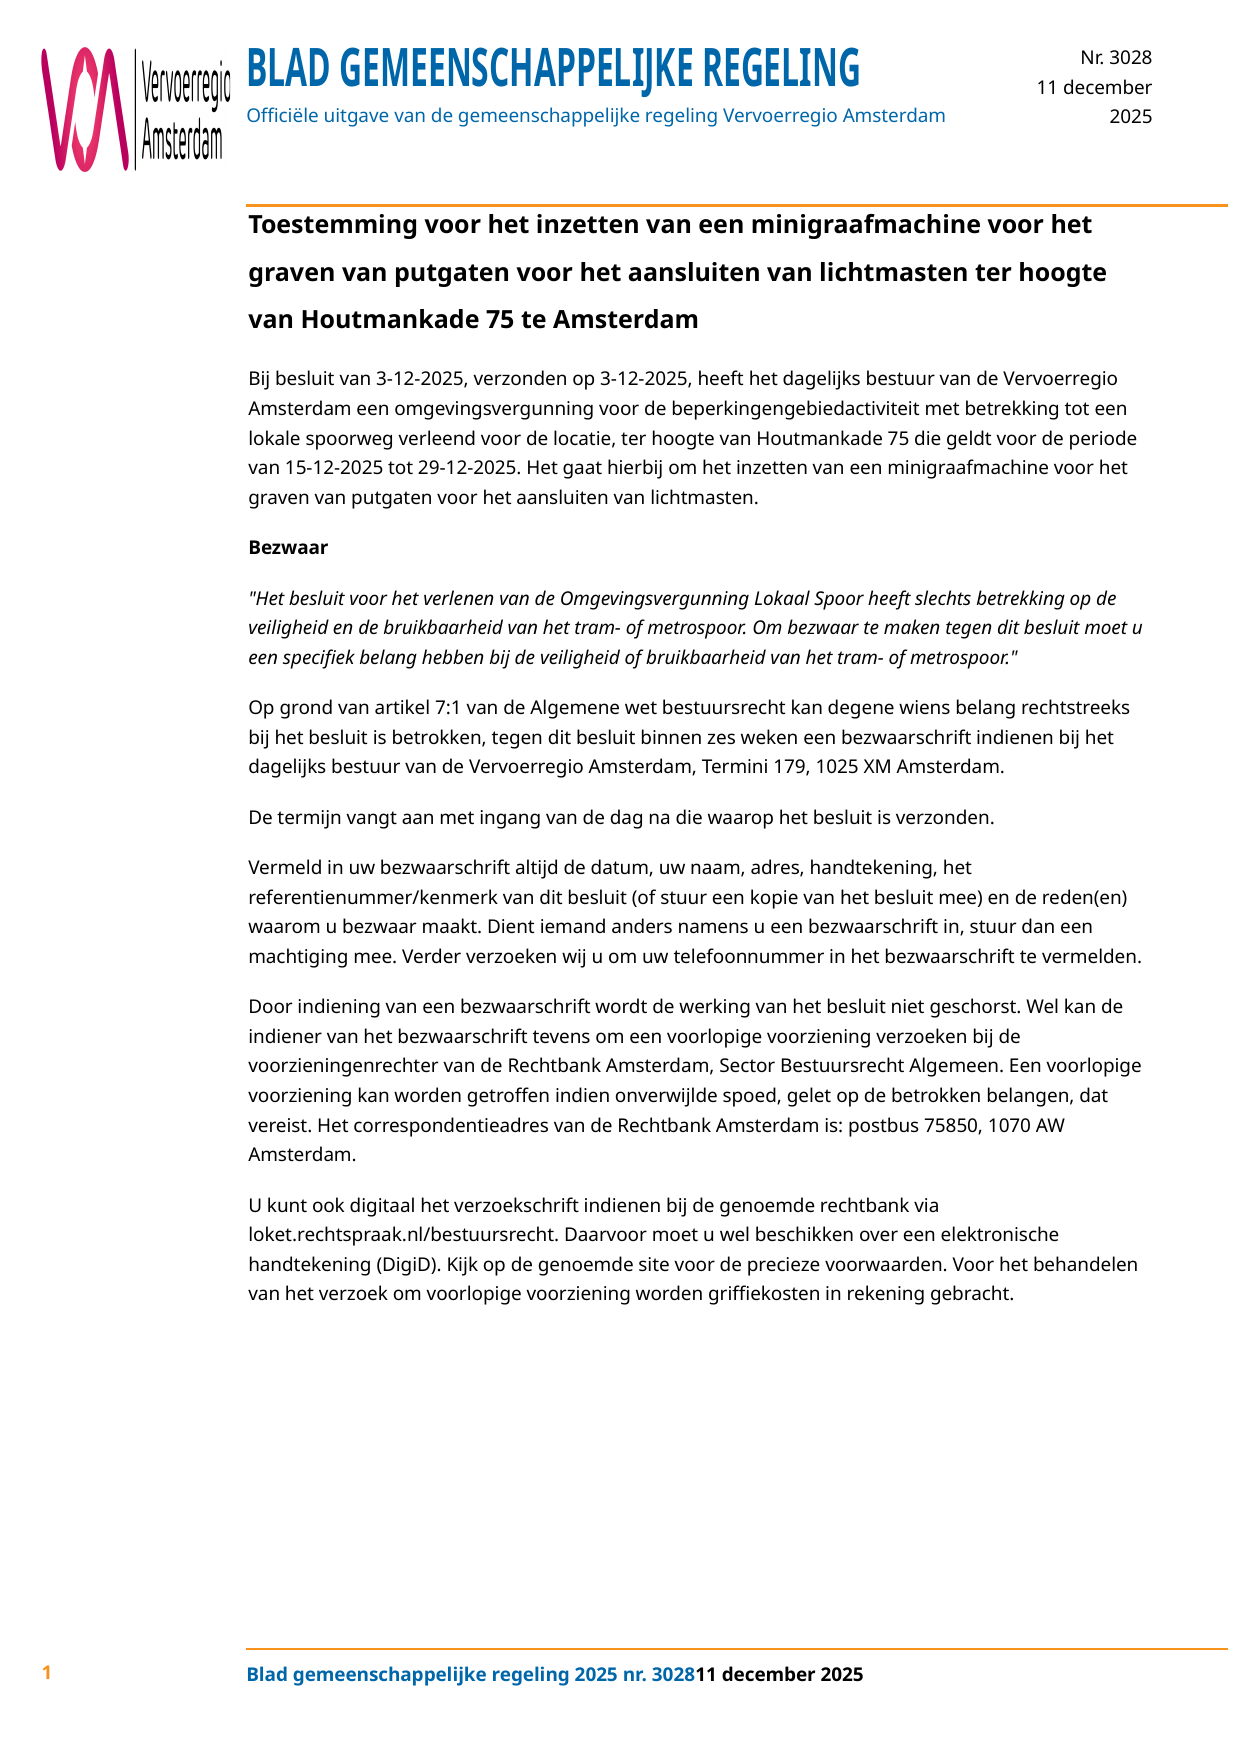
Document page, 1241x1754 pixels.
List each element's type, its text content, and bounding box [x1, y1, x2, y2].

text Bij besluit van 3-12-2025, verzonden op 3-12-2025, heeft het dagelijks bestuur van de Vervoerregio Amsterdam een omgevingsvergunning voor de beperkingengebiedactiviteit met betrekking tot een lokale spoorweg verleend voor de locatie, ter hoogte van Houtmankade 75 die geldt voor de periode van 15-12-2025 tot 29-12-2025. Het gaat hierbij om het inzetten van een minigraafmachine voor het graven van putgaten voor het aansluiten van lichtmasten. [248, 366, 1152, 509]
text Op grond van artikel 7:1 van de Algemene wet bestuursrecht kan degene wiens belang rechtstreeks bij het besluit is betrokken, tegen dit besluit binnen zes weken een bezwaarschrift indienen bij het dagelijks bestuur van de Vervoerregio Amsterdam, Termini 179, 1025 XM Amsterdam. [248, 694, 1152, 779]
text Vermeld in uw bezwaarschrift altijd de datum, uw naam, adres, handtekening, het referentienummer/kenmerk van dit besluit (of stuur een kopie van het besluit mee) en de reden(en) waarom u bezwaar maakt. Dient iemand anders namens u een bezwaarschrift in, stuur dan een machtiging mee. Verder verzoeken wij u om uw telefoonnummer in het bezwaarschrift te vermelden. [248, 854, 1152, 969]
text Bezwaar [248, 534, 1152, 560]
text De termijn vangt aan met ingang van de dag na die waarop het besluit is verzonden. [248, 804, 1152, 829]
picture [41, 47, 231, 172]
text Door indiening van een bezwaarschrift wordt de werking van het besluit niet geschorst. Wel kan de indiener van het bezwaarschrift tevens om een voorlopige voorziening verzoeken bij de voorzieningenrechter van de Rechtbank Amsterdam, Sector Bestuursrecht Algemeen. Een voorlopige voorziening kan worden getroffen indien onverwijlde spoed, gelet op de betrokken belangen, dat vereist. Het correspondentieadres van de Rechtbank Amsterdam is: postbus 75850, 1070 AW Amsterdam. [248, 993, 1152, 1167]
text "Het besluit voor het verlenen van de Omgevingsvergunning Lokaal Spoor heeft slechts betrekking op de veiligheid en de bruikbaarheid van het tram- of metrospoor. Om bezwaar te maken tegen dit besluit moet u een specifiek belang hebben bij de veiligheid of bruikbaarheid van het tram- of metrospoor." [248, 585, 1152, 669]
text Toestemming voor het inzetten van een minigraafmachine voor het graven van putgaten voor het aansluiten van lichtmasten ter hoogte van Houtmankade 75 te Amsterdam [248, 207, 1152, 336]
text U kunt ook digitaal het verzoekschrift indienen bij de genoemde rechtbank via loket.rechtspraak.nl/bestuursrecht. Daarvoor moet u wel beschikken over een elektronische handtekening (DigiD). Kijk op de genoemde site voor de precieze voorwaarden. Voor het behandelen van het verzoek om voorlopige voorziening worden griffiekosten in rekening gebracht. [248, 1192, 1152, 1306]
